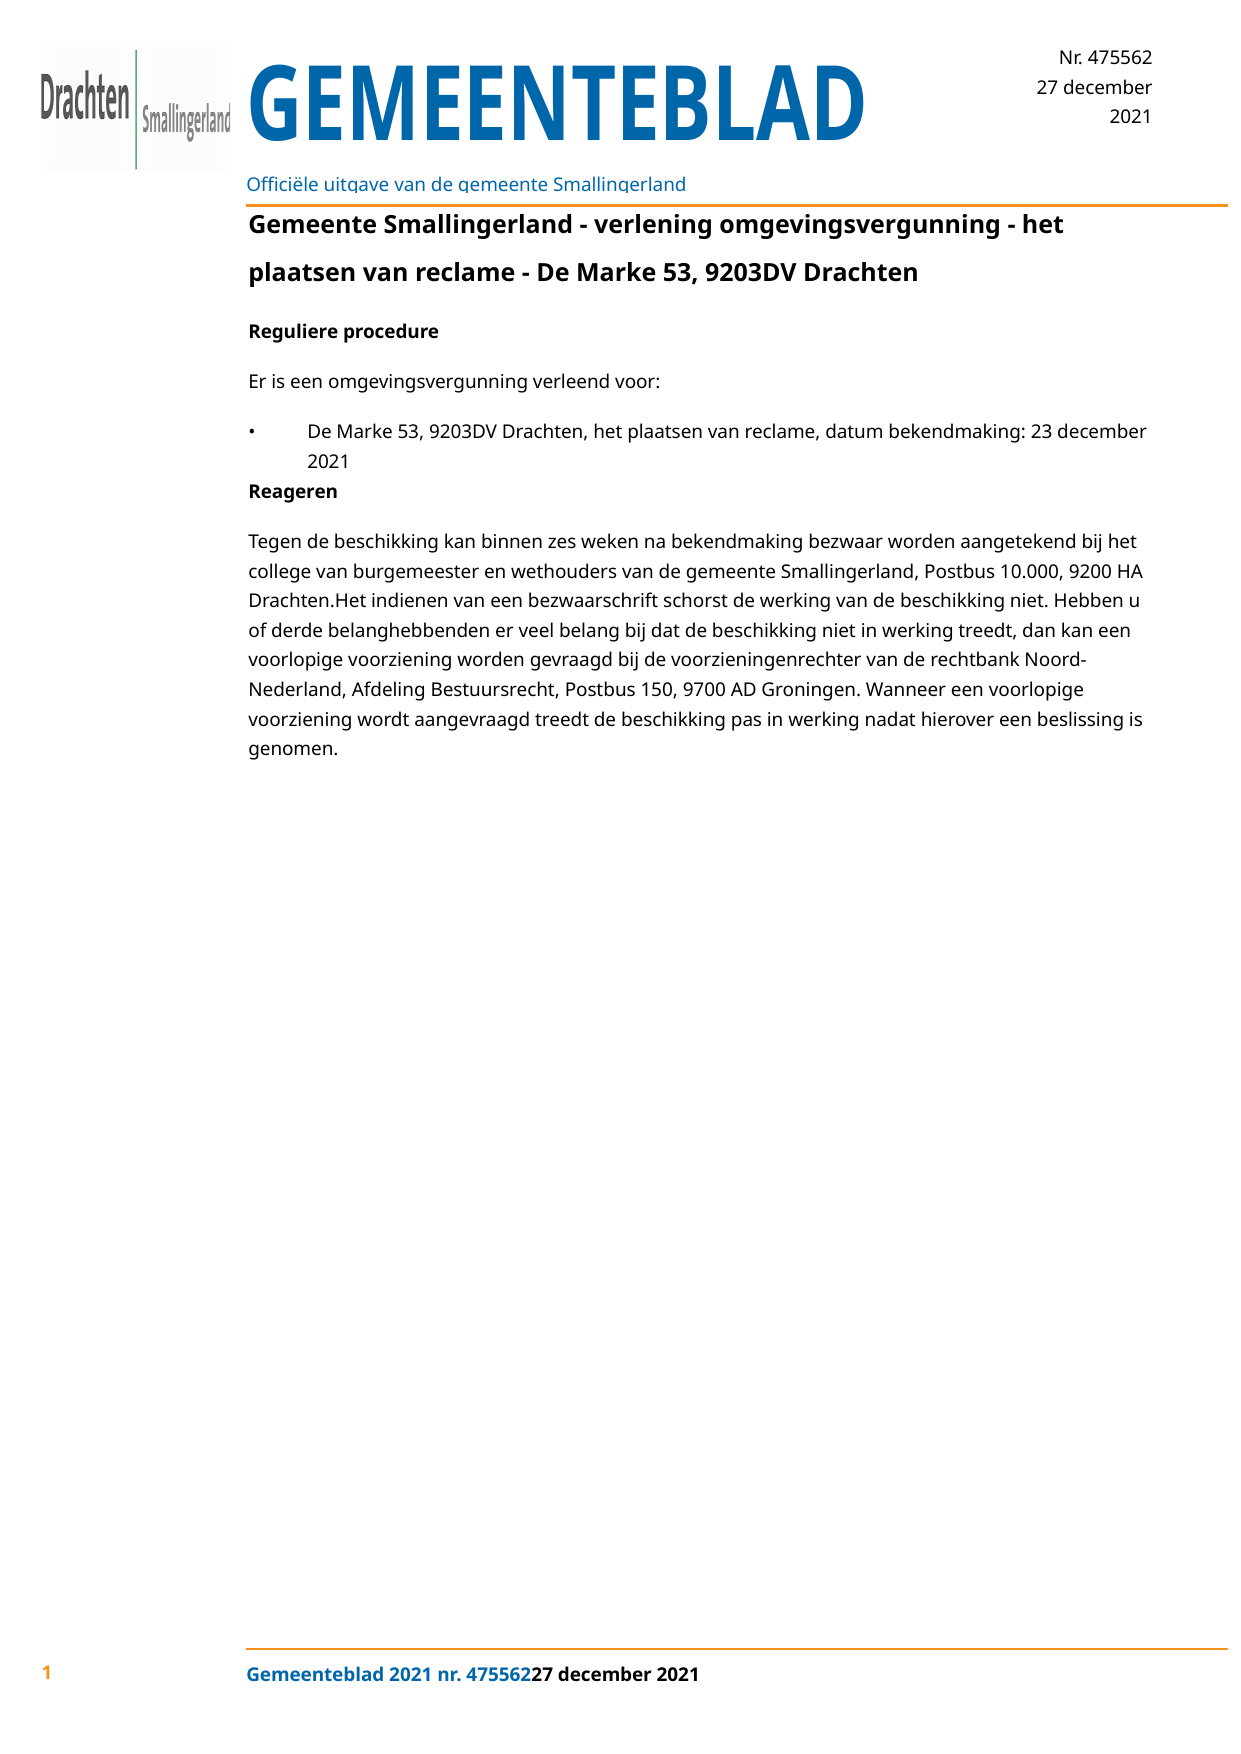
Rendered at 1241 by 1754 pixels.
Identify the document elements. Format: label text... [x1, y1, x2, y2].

list De Marke 53, 9203DV Drachten, het plaatsen van reclame, datum bekendmaking: 23 december 2021 [248, 419, 1152, 474]
text Reguliere procedure [248, 318, 1152, 344]
picture [41, 47, 231, 172]
text Gemeente Smallingerland - verlening omgevingsvergunning - het plaatsen van reclame - De Marke 53, 9203DV Drachten [248, 207, 1152, 288]
text Er is een omgevingsvergunning verleend voor: [248, 368, 1152, 394]
text Reageren [248, 478, 1152, 504]
text Tegen de beschikking kan binnen zes weken na bekendmaking bezwaar worden aangetekend bij het college van burgemeester en wethouders van de gemeente Smallingerland, Postbus 10.000, 9200 HA Drachten.Het indienen van een bezwaarschrift schorst de werking van de beschikking niet. Hebben u of derde belanghebbenden er veel belang bij dat de beschikking niet in werking treedt, dan kan een voorlopige voorziening worden gevraagd bij de voorzieningenrechter van de rechtbank Noord-Nederland, Afdeling Bestuursrecht, Postbus 150, 9700 AD Groningen. Wanneer een voorlopige voorziening wordt aangevraagd treedt de beschikking pas in werking nadat hierover een beslissing is genomen. [248, 528, 1152, 761]
